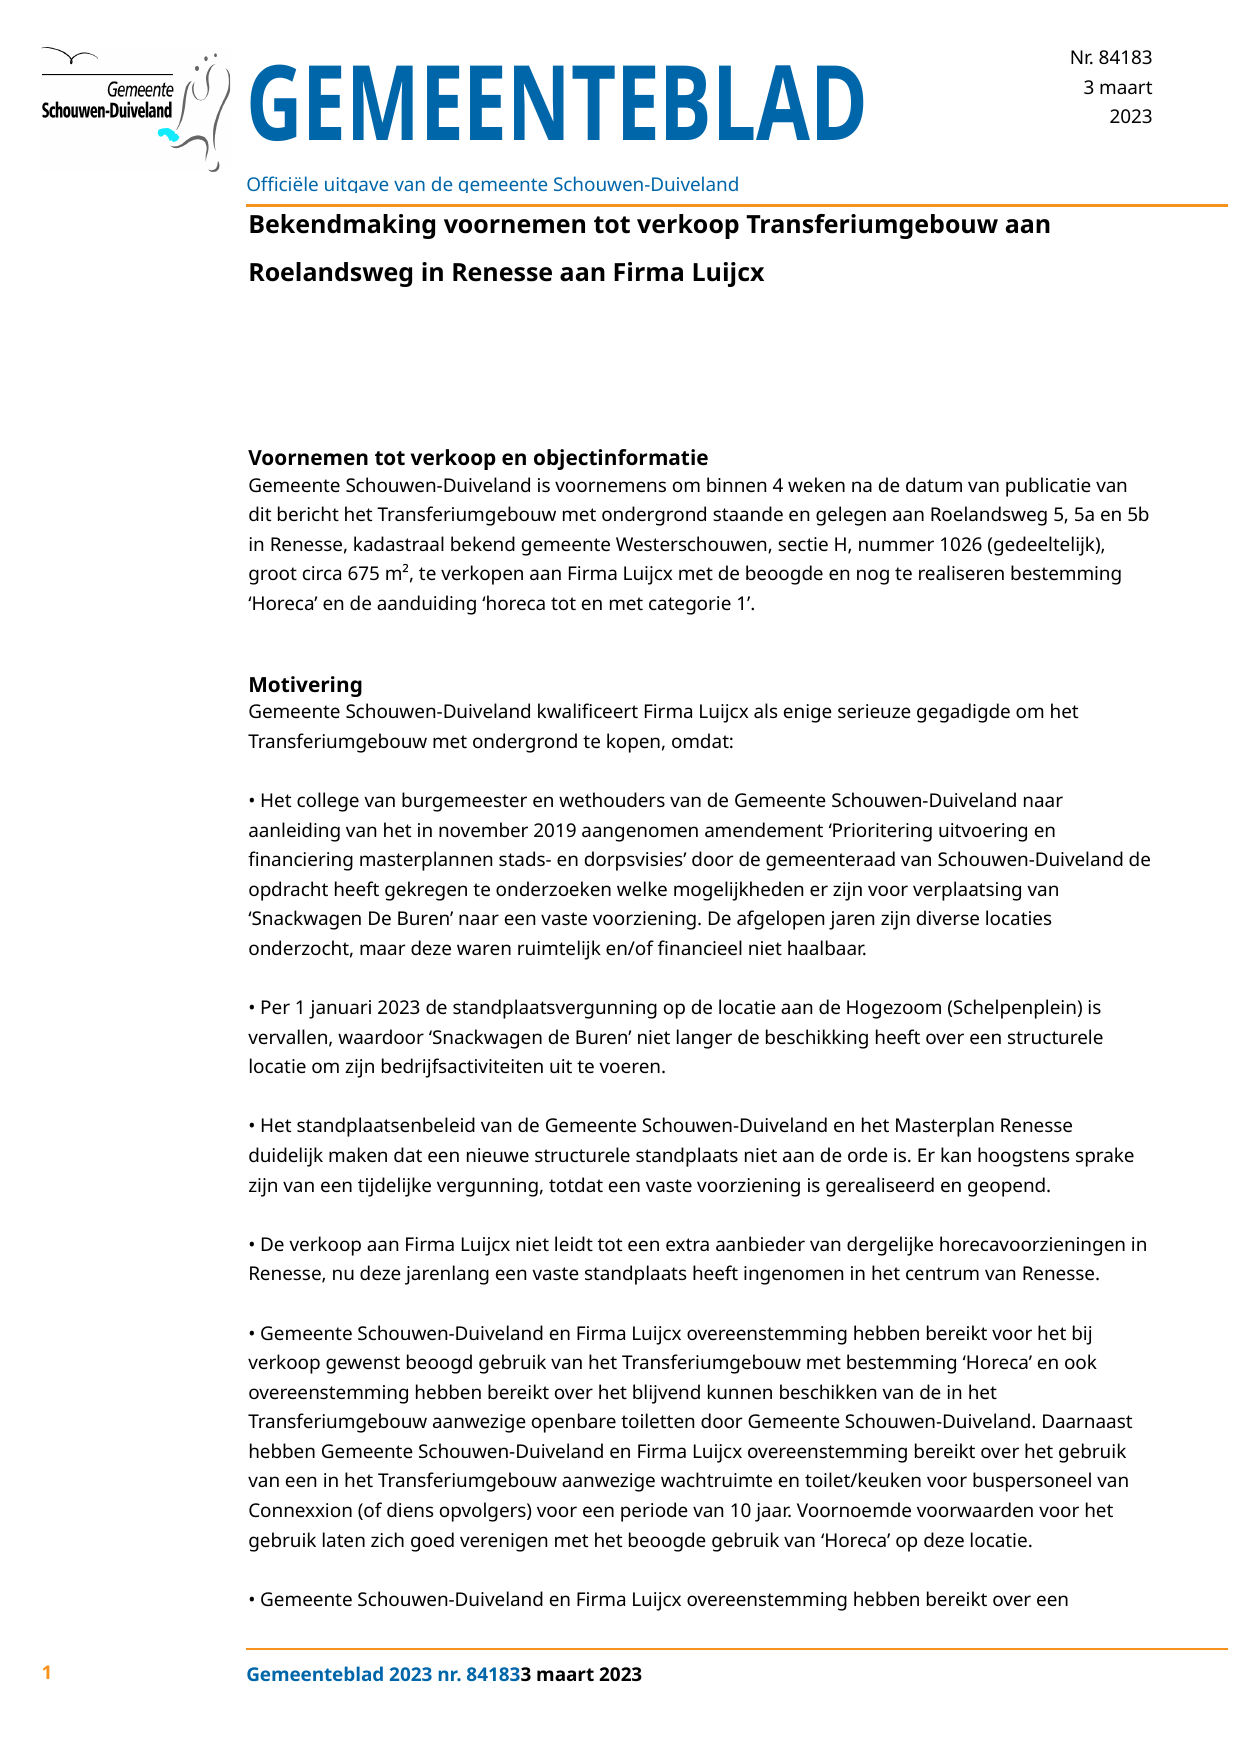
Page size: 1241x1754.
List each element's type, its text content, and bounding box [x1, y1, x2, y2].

text Bekendmaking voornemen tot verkoop Transferiumgebouw aan Roelandsweg in Renesse aan Firma Luijcx [248, 207, 1152, 288]
text • Gemeente Schouwen-Duiveland en Firma Luijcx overeenstemming hebben bereikt voor het bij verkoop gewenst beoogd gebruik van het Transferiumgebouw met bestemming ‘Horeca’ en ook overeenstemming hebben bereikt over het blijvend kunnen beschikken van de in het Transferiumgebouw aanwezige openbare toiletten door Gemeente Schouwen-Duiveland. Daarnaast hebben Gemeente Schouwen-Duiveland en Firma Luijcx overeenstemming bereikt over het gebruik van een in het Transferiumgebouw aanwezige wachtruimte en toilet/keuken voor buspersoneel van Connexxion (of diens opvolgers) voor een periode van 10 jaar. Voornoemde voorwaarden voor het gebruik laten zich goed verenigen met het beoogde gebruik van ‘Horeca’ op deze locatie. [248, 1320, 1152, 1553]
text • Gemeente Schouwen-Duiveland en Firma Luijcx overeenstemming hebben bereikt over een [248, 1586, 1152, 1612]
text • Het standplaatsenbeleid van de Gemeente Schouwen-Duiveland en het Masterplan Renesse duidelijk maken dat een nieuwe structurele standplaats niet aan de orde is. Er kan hoogstens sprake zijn van een tijdelijke vergunning, totdat een vaste voorziening is gerealiseerd en geopend. [248, 1113, 1152, 1198]
text Gemeente Schouwen-Duiveland is voornemens om binnen 4 weken na de datum van publicatie van dit bericht het Transferiumgebouw met ondergrond staande en gelegen aan Roelandsweg 5, 5a en 5b in Renesse, kadastraal bekend gemeente Westerschouwen, sectie H, nummer 1026 (gedeeltelijk), groot circa 675 m², te verkopen aan Firma Luijcx met de beoogde en nog te realiseren bestemming ‘Horeca’ en de aanduiding ‘horeca tot en met categorie 1’. [248, 472, 1152, 616]
text • Per 1 januari 2023 de standplaatsvergunning op de locatie aan de Hogezoom (Schelpenplein) is vervallen, waardoor ‘Snackwagen de Buren’ niet langer de beschikking heeft over een structurele locatie om zijn bedrijfsactiviteiten uit te voeren. [248, 994, 1152, 1079]
text • Het college van burgemeester en wethouders van de Gemeente Schouwen-Duiveland naar aanleiding van het in november 2019 aangenomen amendement ‘Prioritering uitvoering en financiering masterplannen stads- en dorpsvisies’ door de gemeenteraad van Schouwen-Duiveland de opdracht heeft gekregen te onderzoeken welke mogelijkheden er zijn voor verplaatsing van ‘Snackwagen De Buren’ naar een vaste voorziening. De afgelopen jaren zijn diverse locaties onderzocht, maar deze waren ruimtelijk en/of financieel niet haalbaar. [248, 787, 1152, 961]
text • De verkoop aan Firma Luijcx niet leidt tot een extra aanbieder van dergelijke horecavoorzieningen in Renesse, nu deze jarenlang een vaste standplaats heeft ingenomen in het centrum van Renesse. [248, 1231, 1152, 1286]
text Gemeente Schouwen-Duiveland kwalificeert Firma Luijcx als enige serieuze gegadigde om het Transferiumgebouw met ondergrond te kopen, omdat: [248, 698, 1152, 754]
text Motivering [248, 670, 1152, 698]
picture [41, 47, 231, 172]
text Voornemen tot verkoop en objectinformatie [248, 443, 1152, 472]
